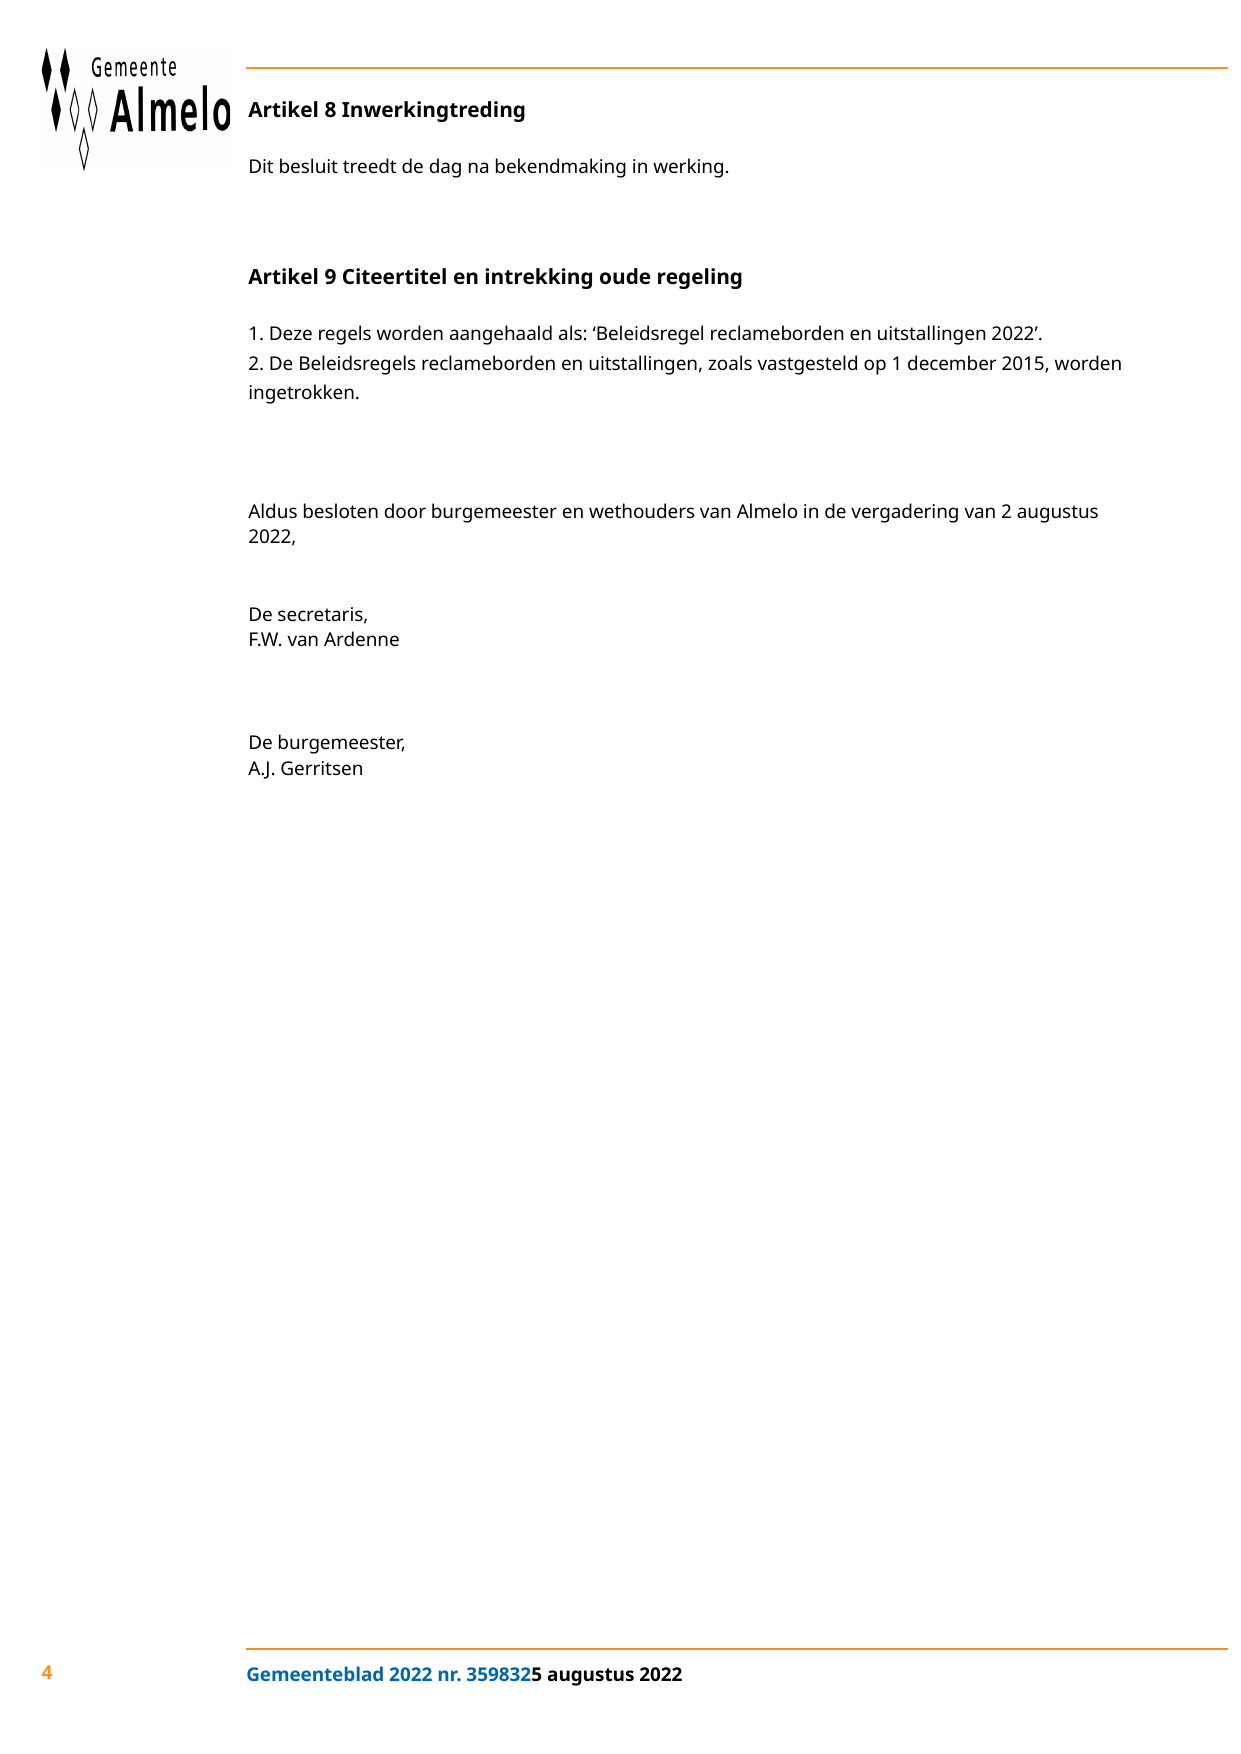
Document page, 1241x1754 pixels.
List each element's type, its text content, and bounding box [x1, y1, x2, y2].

text Artikel 8 Inwerkingtreding [248, 95, 1152, 123]
text De secretaris, [248, 601, 1152, 627]
text Dit besluit treedt de dag na bekendmaking in werking. [248, 153, 1152, 178]
text F.W. van Ardenne [248, 627, 1152, 652]
text Artikel 9 Citeertitel en intrekking oude regeling [248, 262, 1152, 291]
text 2. De Beleidsregels reclameborden en uitstallingen, zoals vastgesteld op 1 december 2015, worden ingetrokken. [248, 350, 1152, 405]
picture [41, 47, 231, 172]
text A.J. Gerritsen [248, 755, 1152, 781]
text De burgemeester, [248, 729, 1152, 755]
text Aldus besloten door burgemeester en wethouders van Almelo in de vergadering van 2 augustus 2022, [248, 498, 1152, 549]
text 1. Deze regels worden aangehaald als: ‘Beleidsregel reclameborden en uitstallingen 2022’. [248, 320, 1152, 346]
